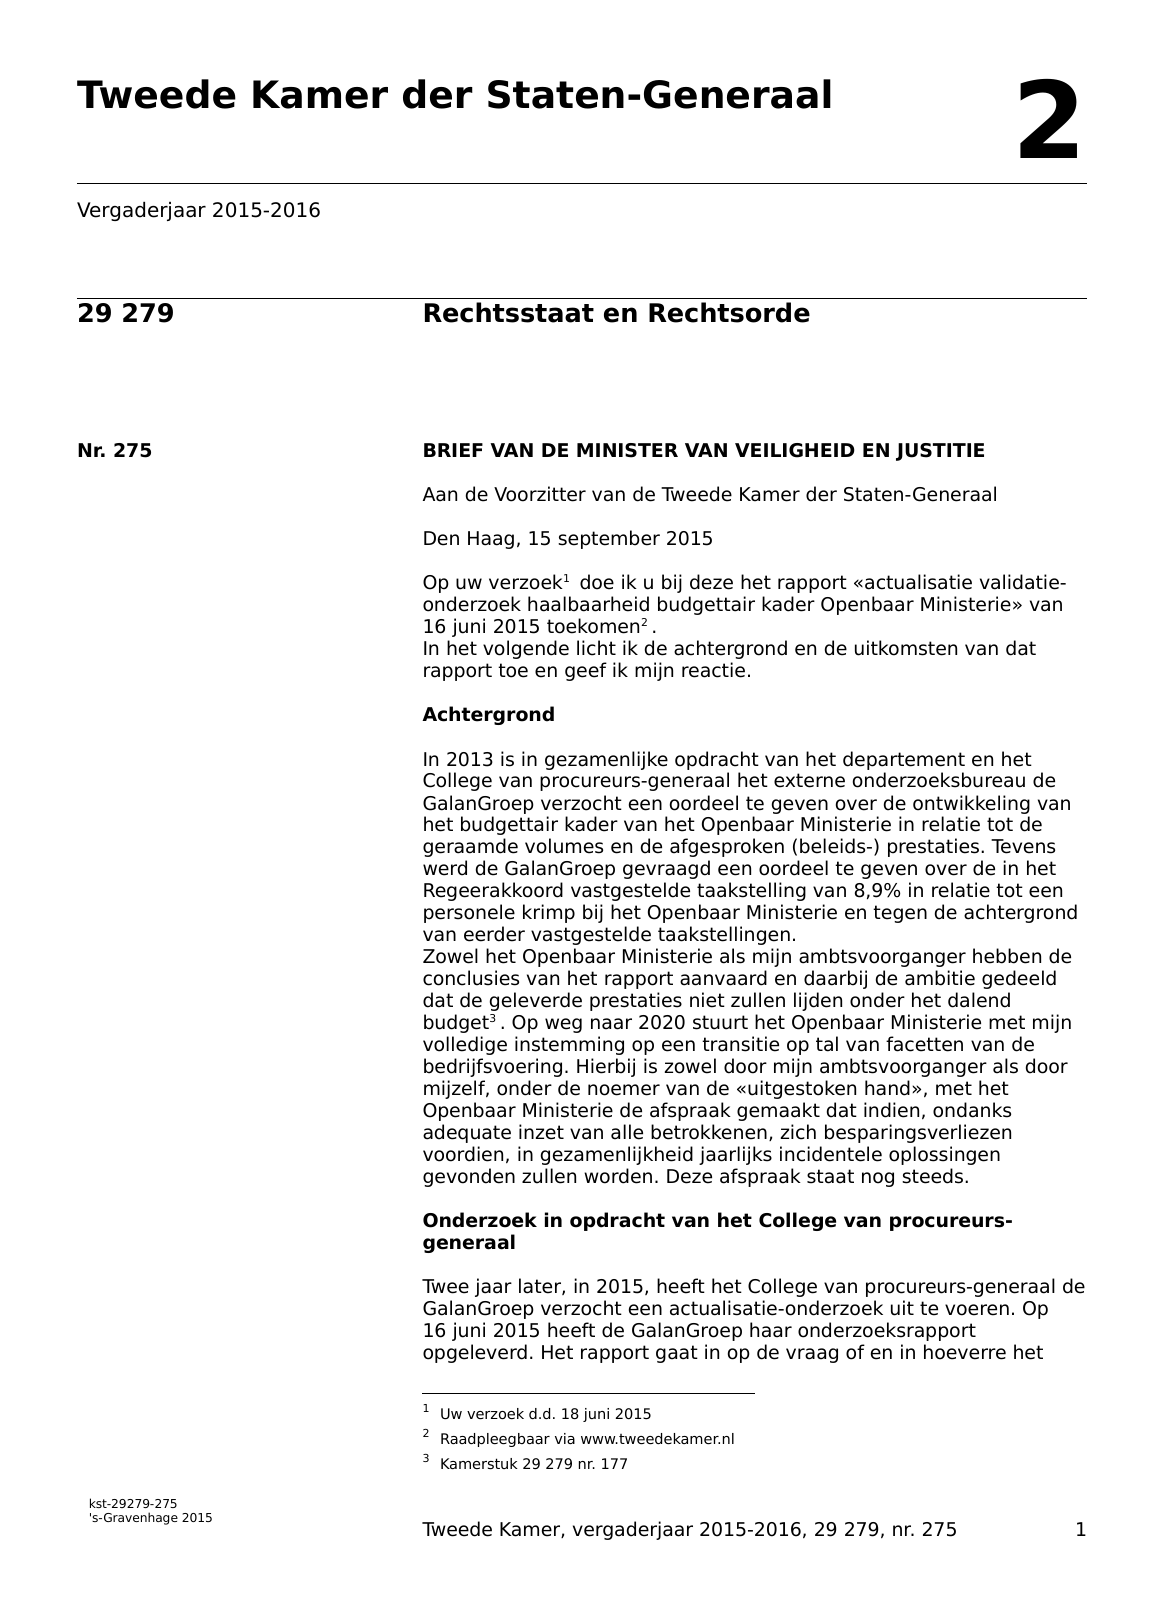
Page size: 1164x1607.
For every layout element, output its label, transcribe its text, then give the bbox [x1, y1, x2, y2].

text Twee jaar later, in 2015, heeft het College van procureurs-generaal de GalanGroep verzocht een actualisatie-onderzoek uit te voeren. Op 16 juni 2015 heeft de GalanGroep haar onderzoeksrapport opgeleverd. Het rapport gaat in op de vraag of en in hoeverre het [422, 1276, 1087, 1364]
text Raadpleegbaar via www.tweedekamer.nl [422, 1427, 1087, 1449]
text Zowel het Openbaar Ministerie als mijn ambtsvoorganger hebben de conclusies van het rapport aanvaard en daarbij de ambitie gedeeld dat de geleverde prestaties niet zullen lijden onder het dalend budget. Op weg naar 2020 stuurt het Openbaar Ministerie met mijn volledige instemming op een transitie op tal van facetten van de bedrijfsvoering. Hierbij is zowel door mijn ambtsvoorganger als door mijzelf, onder de noemer van de «uitgestoken hand», met het Openbaar Ministerie de afspraak gemaakt dat indien, ondanks adequate inzet van alle betrokkenen, zich besparingsverliezen voordien, in gezamenlijkheid jaarlijks incidentele oplossingen gevonden zullen worden. Deze afspraak staat nog steeds. [422, 946, 1087, 1188]
text 's-Gravenhage 2015 [88, 1511, 323, 1525]
table_header Tweede Kamer der Staten-Generaal [77, 59, 886, 183]
text Den Haag, 15 september 2015 [422, 528, 1087, 550]
text Kamerstuk 29 279 nr. 177 [422, 1452, 1087, 1474]
text In 2013 is in gezamenlijke opdracht van het departement en het College van procureurs-generaal het externe onderzoeksbureau de GalanGroep verzocht een oordeel te geven over de ontwikkeling van het budgettair kader van het Openbaar Ministerie in relatie tot de geraamde volumes en de afgesproken (beleids-) prestaties. Tevens werd de GalanGroep gevraagd een oordeel te geven over de in het Regeerakkoord vastgestelde taakstelling van 8,9% in relatie tot een personele krimp bij het Openbaar Ministerie en tegen de achtergrond van eerder vastgestelde taakstellingen. [422, 748, 1087, 946]
text kst-29279-275 [88, 1497, 323, 1511]
text In het volgende licht ik de achtergrond en de uitkomsten van dat rapport toe en geef ik mijn reactie. [422, 638, 1087, 682]
text Op uw verzoek doe ik u bij deze het rapport «actualisatie validatie-onderzoek haalbaarheid budgettair kader Openbaar Ministerie» van 16 juni 2015 toekomen. [422, 572, 1087, 638]
text Aan de Voorzitter van de Tweede Kamer der Staten-Generaal [422, 484, 1087, 506]
table_header 2 [886, 59, 1087, 183]
subtitle Achtergrond [422, 704, 1087, 726]
subtitle Onderzoek in opdracht van het College van procureurs-generaal [422, 1210, 1087, 1254]
text Uw verzoek d.d. 18 juni 2015 [422, 1402, 1087, 1424]
subtitle 29 279 Rechtsstaat en Rechtsorde [77, 299, 1087, 329]
table_cell Vergaderjaar 2015-2016 [77, 184, 1087, 298]
subtitle Nr. 275 BRIEF VAN DE MINISTER VAN VEILIGHEID EN JUSTITIE [77, 440, 1087, 462]
